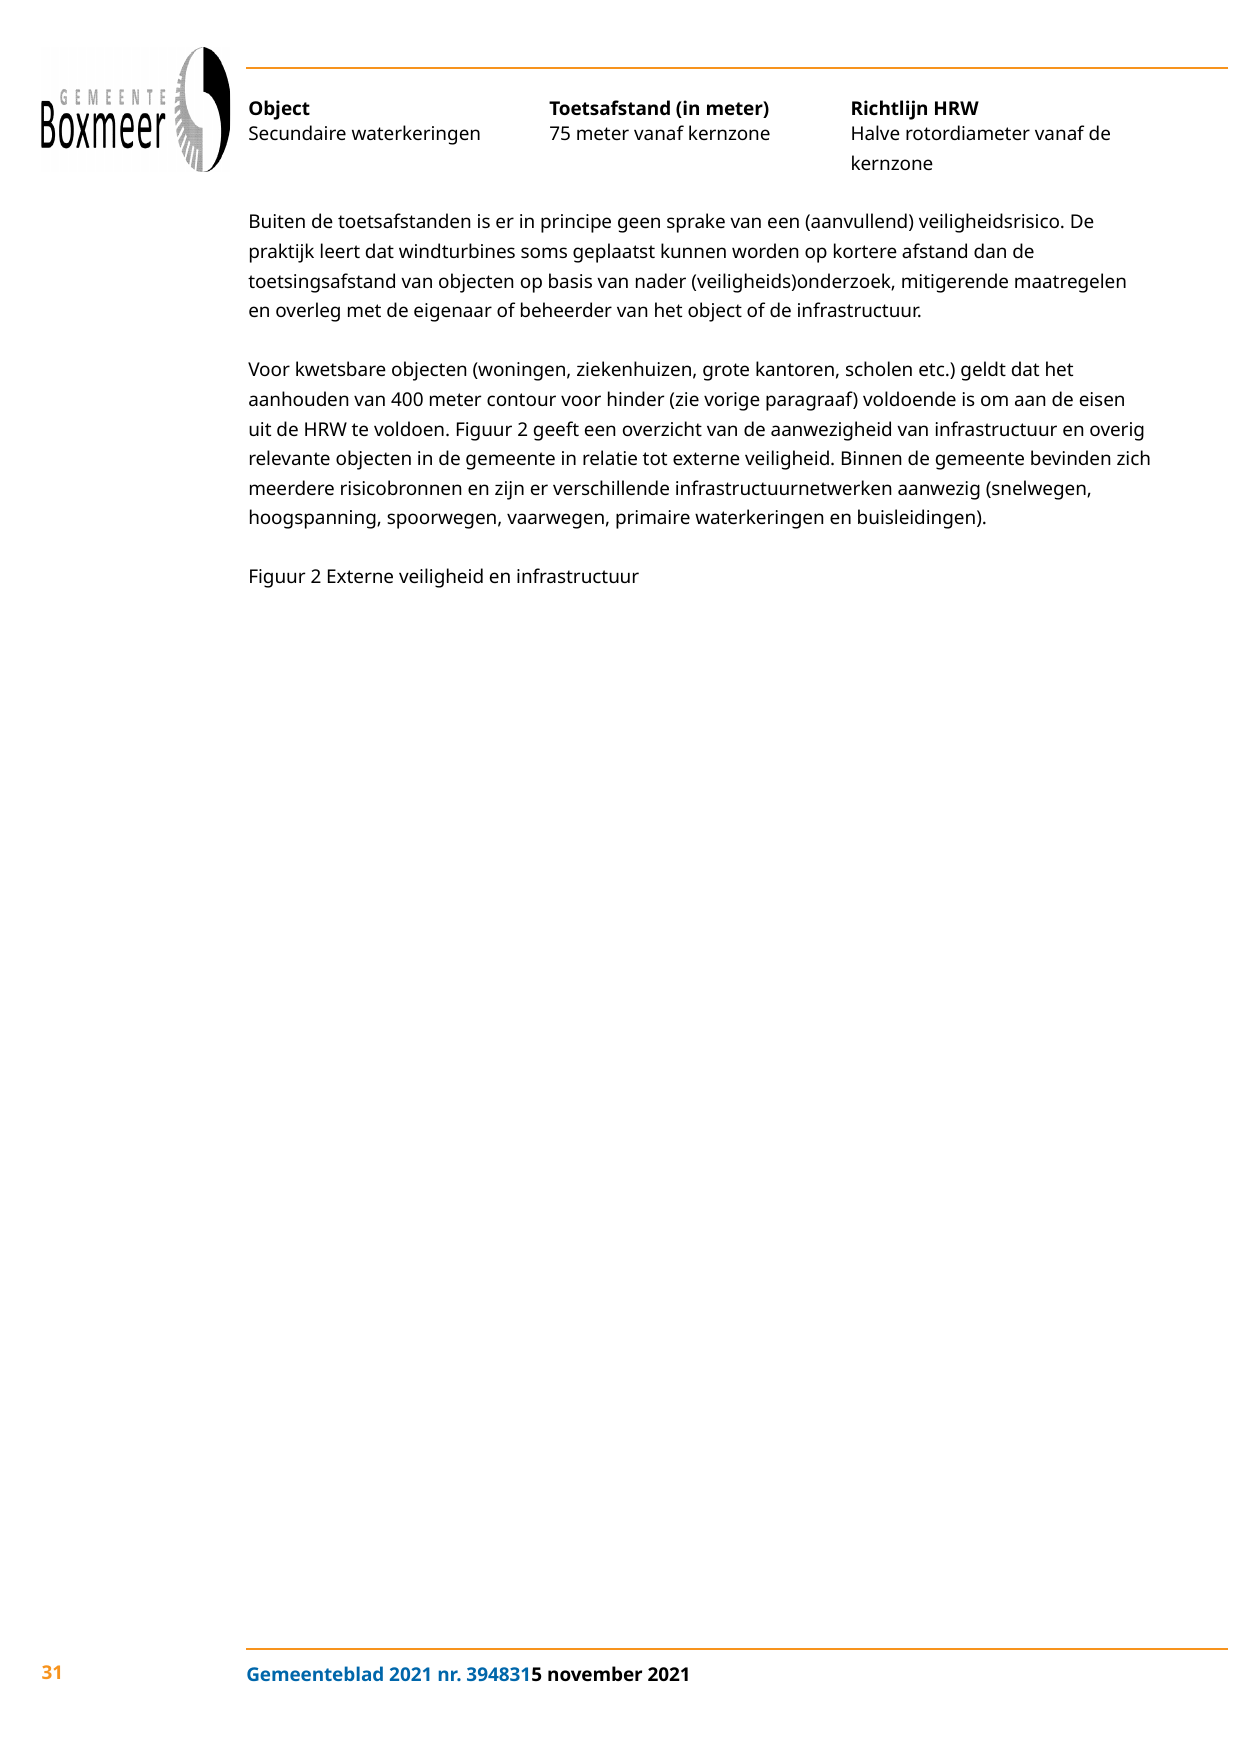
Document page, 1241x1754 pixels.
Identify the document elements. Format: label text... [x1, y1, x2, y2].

text Voor kwetsbare objecten (woningen, ziekenhuizen, grote kantoren, scholen etc.) geldt dat het aanhouden van 400 meter contour voor hinder (zie vorige paragraaf) voldoende is om aan de eisen uit de HRW te voldoen. Figuur 2 geeft een overzicht van de aanwezigheid van infrastructuur en overig relevante objecten in de gemeente in relatie tot externe veiligheid. Binnen de gemeente bevinden zich meerdere risicobronnen en zijn er verschillende infrastructuurnetwerken aanwezig (snelwegen, hoogspanning, spoorwegen, vaarwegen, primaire waterkeringen en buisleidingen). [248, 357, 1152, 530]
table_header Object [248, 95, 549, 121]
table_cell Halve rotordiameter vanaf de kernzone [850, 121, 1152, 176]
text Buiten de toetsafstanden is er in principe geen sprake van een (aanvullend) veiligheidsrisico. De praktijk leert dat windturbines soms geplaatst kunnen worden op kortere afstand dan de toetsingsafstand van objecten op basis van nader (veiligheids)onderzoek, mitigerende maatregelen en overleg met de eigenaar of beheerder van het object of de infrastructuur. [248, 209, 1152, 323]
table_header Richtlijn HRW [850, 95, 1152, 121]
table_header Toetsafstand (in meter) [549, 95, 850, 121]
text Figuur 2 Externe veiligheid en infrastructuur [248, 564, 1152, 589]
table_cell 75 meter vanaf kernzone [549, 121, 850, 176]
table_cell Secundaire waterkeringen [248, 121, 549, 176]
picture [41, 47, 231, 172]
